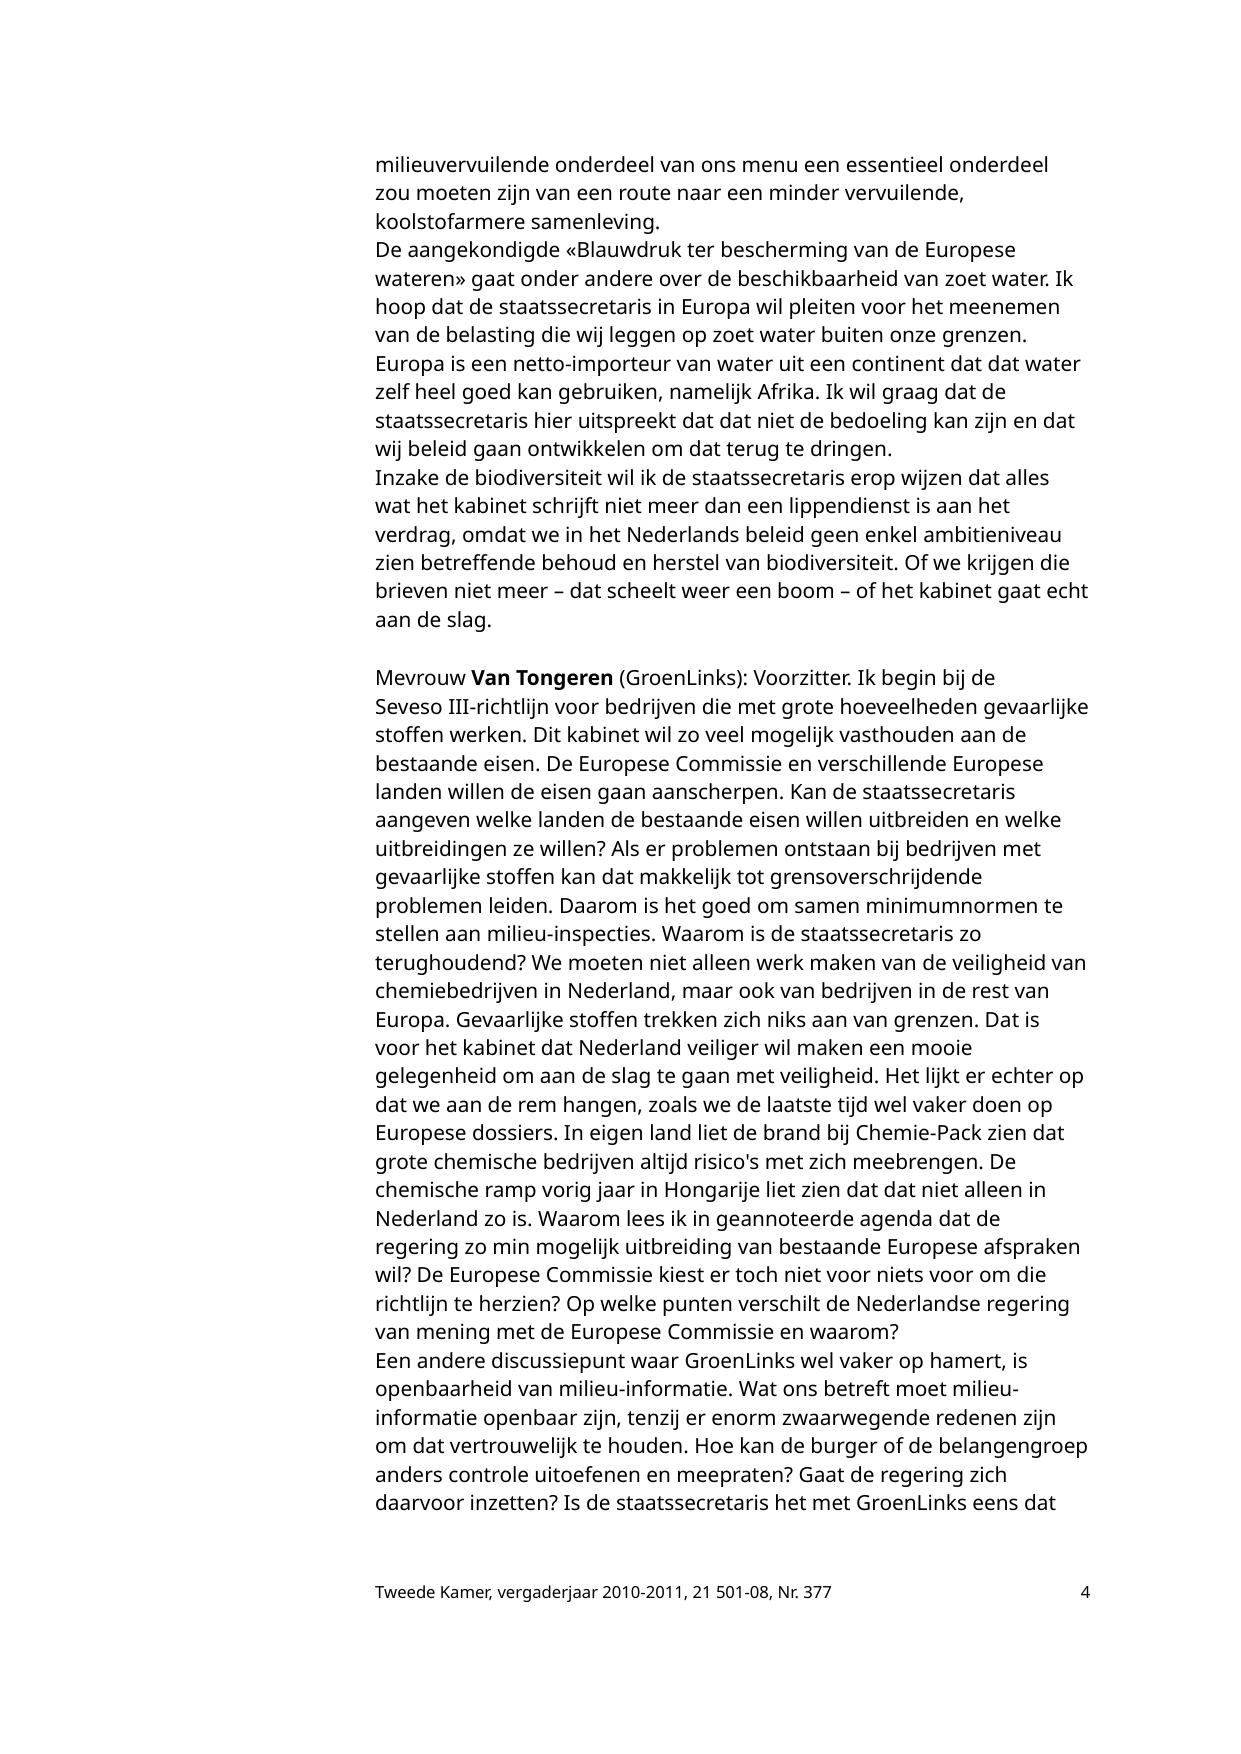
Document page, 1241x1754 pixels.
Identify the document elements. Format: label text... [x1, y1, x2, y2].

text milieuvervuilende onderdeel van ons menu een essentieel onderdeel zou moeten zijn van een route naar een minder vervuilende, koolstofarmere samenleving. [375, 150, 1090, 235]
text De aangekondigde «Blauwdruk ter bescherming van de Europese wateren» gaat onder andere over de beschikbaarheid van zoet water. Ik hoop dat de staatssecretaris in Europa wil pleiten voor het meenemen van de belasting die wij leggen op zoet water buiten onze grenzen. Europa is een netto-importeur van water uit een continent dat dat water zelf heel goed kan gebruiken, namelijk Afrika. Ik wil graag dat de staatssecretaris hier uitspreekt dat dat niet de bedoeling kan zijn en dat wij beleid gaan ontwikkelen om dat terug te dringen. [375, 235, 1090, 463]
text Mevrouw Van Tongeren (GroenLinks): Voorzitter. Ik begin bij de Seveso III-richtlijn voor bedrijven die met grote hoeveelheden gevaarlijke stoffen werken. Dit kabinet wil zo veel mogelijk vasthouden aan de bestaande eisen. De Europese Commissie en verschillende Europese landen willen de eisen gaan aanscherpen. Kan de staatssecretaris aangeven welke landen de bestaande eisen willen uitbreiden en welke uitbreidingen ze willen? Als er problemen ontstaan bij bedrijven met gevaarlijke stoffen kan dat makkelijk tot grensoverschrijdende problemen leiden. Daarom is het goed om samen minimumnormen te stellen aan milieu-inspecties. Waarom is de staatssecretaris zo terughoudend? We moeten niet alleen werk maken van de veiligheid van chemiebedrijven in Nederland, maar ook van bedrijven in de rest van Europa. Gevaarlijke stoffen trekken zich niks aan van grenzen. Dat is voor het kabinet dat Nederland veiliger wil maken een mooie gelegenheid om aan de slag te gaan met veiligheid. Het lijkt er echter op dat we aan de rem hangen, zoals we de laatste tijd wel vaker doen op Europese dossiers. In eigen land liet de brand bij Chemie-Pack zien dat grote chemische bedrijven altijd risico's met zich meebrengen. De chemische ramp vorig jaar in Hongarije liet zien dat dat niet alleen in Nederland zo is. Waarom lees ik in geannoteerde agenda dat de regering zo min mogelijk uitbreiding van bestaande Europese afspraken wil? De Europese Commissie kiest er toch niet voor niets voor om die richtlijn te herzien? Op welke punten verschilt de Nederlandse regering van mening met de Europese Commissie en waarom? [375, 663, 1090, 1346]
text Inzake de biodiversiteit wil ik de staatssecretaris erop wijzen dat alles wat het kabinet schrijft niet meer dan een lippendienst is aan het verdrag, omdat we in het Nederlands beleid geen enkel ambitieniveau zien betreffende behoud en herstel van biodiversiteit. Of we krijgen die brieven niet meer – dat scheelt weer een boom – of het kabinet gaat echt aan de slag. [375, 463, 1090, 633]
text Een andere discussiepunt waar GroenLinks wel vaker op hamert, is openbaarheid van milieu-informatie. Wat ons betreft moet milieu-informatie openbaar zijn, tenzij er enorm zwaarwegende redenen zijn om dat vertrouwelijk te houden. Hoe kan de burger of de belangengroep anders controle uitoefenen en meepraten? Gaat de regering zich daarvoor inzetten? Is de staatssecretaris het met GroenLinks eens dat [375, 1346, 1090, 1517]
